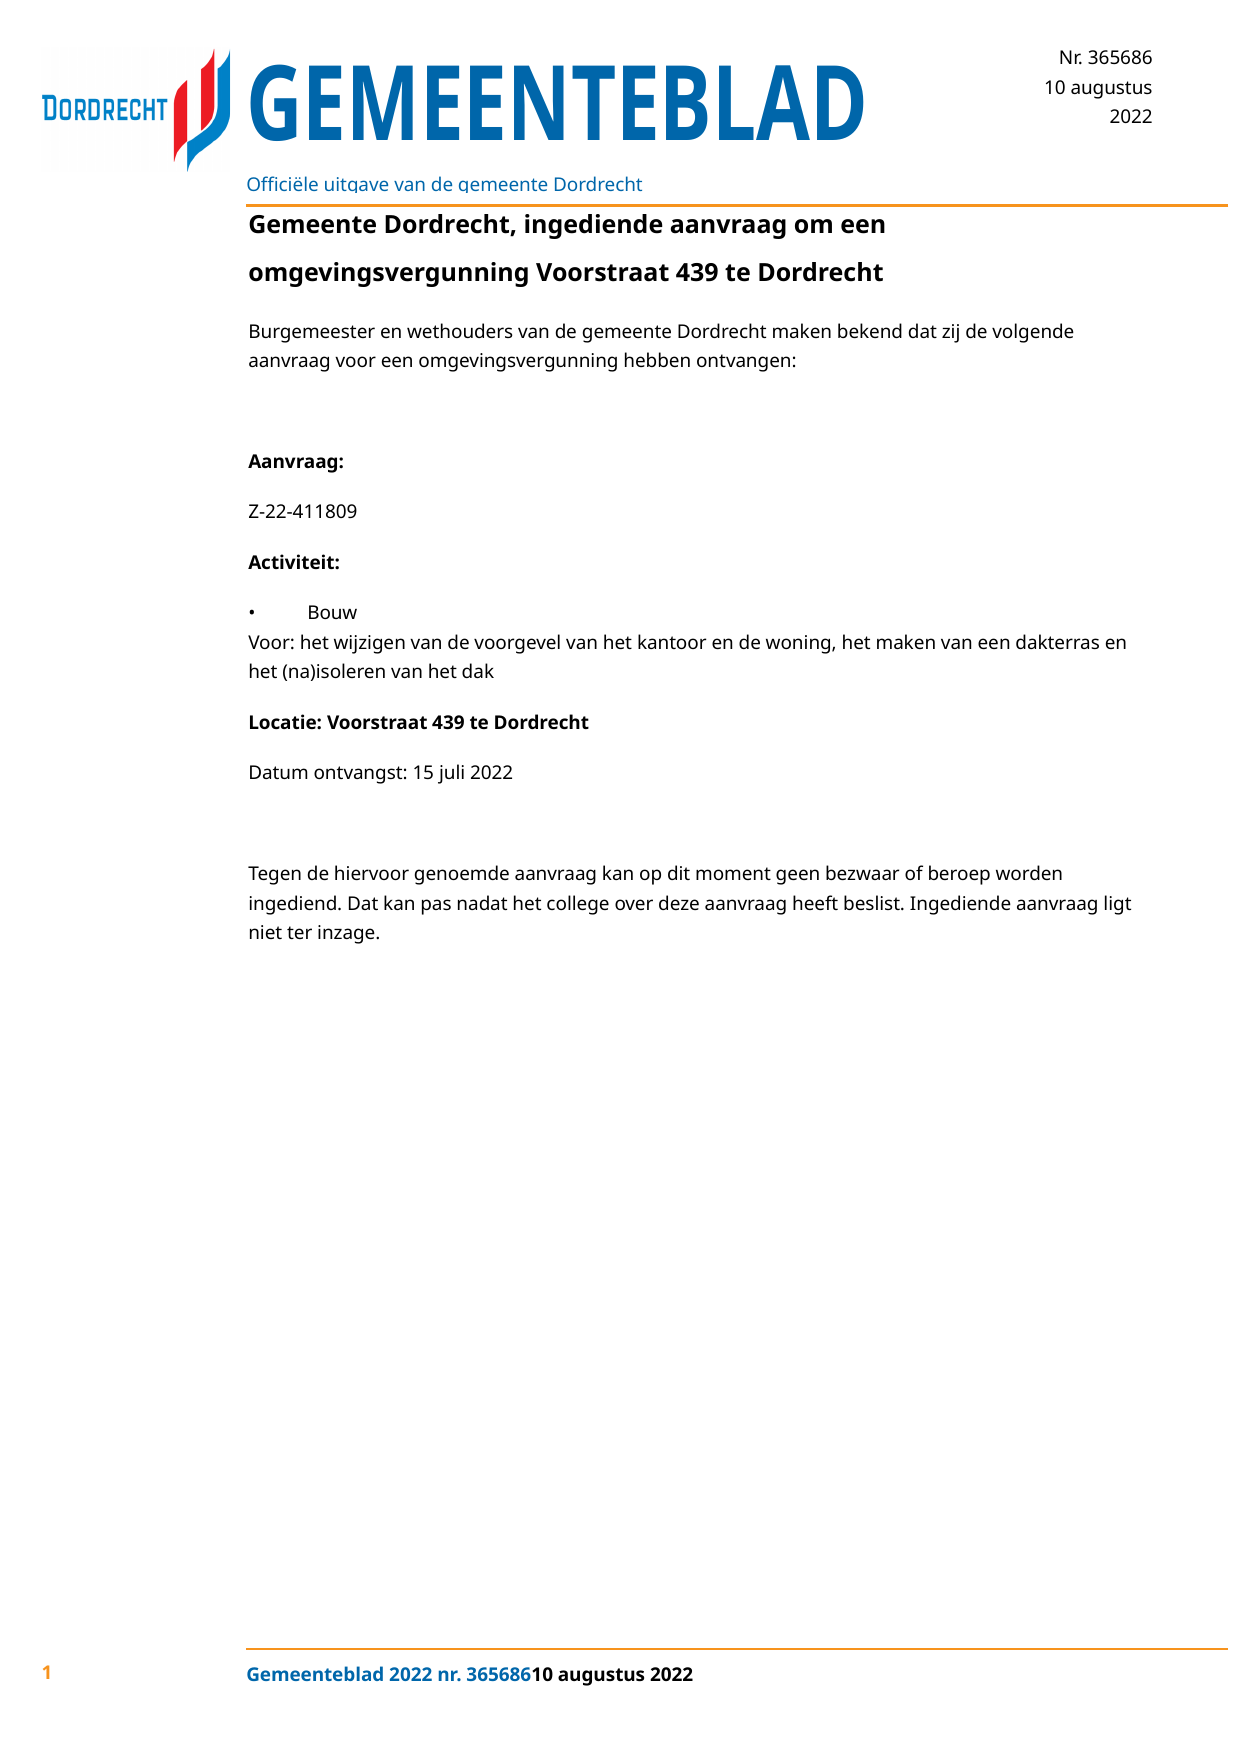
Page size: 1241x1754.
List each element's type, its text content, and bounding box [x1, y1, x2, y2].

text Datum ontvangst: 15 juli 2022 [248, 759, 1152, 785]
list Bouw [248, 599, 1152, 625]
text Aanvraag: [248, 448, 1152, 474]
text Activiteit: [248, 549, 1152, 575]
text Tegen de hiervoor genoemde aanvraag kan op dit moment geen bezwaar of beroep worden ingediend. Dat kan pas nadat het college over deze aanvraag heeft beslist. Ingediende aanvraag ligt niet ter inzage. [248, 860, 1152, 945]
text Voor: het wijzigen van de voorgevel van het kantoor en de woning, het maken van een dakterras en het (na)isoleren van het dak [248, 629, 1152, 684]
text Burgemeester en wethouders van de gemeente Dordrecht maken bekend dat zij de volgende aanvraag voor een omgevingsvergunning hebben ontvangen: [248, 318, 1152, 373]
picture [41, 47, 231, 172]
text Locatie: Voorstraat 439 te Dordrecht [248, 709, 1152, 735]
text Gemeente Dordrecht, ingediende aanvraag om een omgevingsvergunning Voorstraat 439 te Dordrecht [248, 207, 1152, 288]
text Z-22-411809 [248, 499, 1152, 524]
